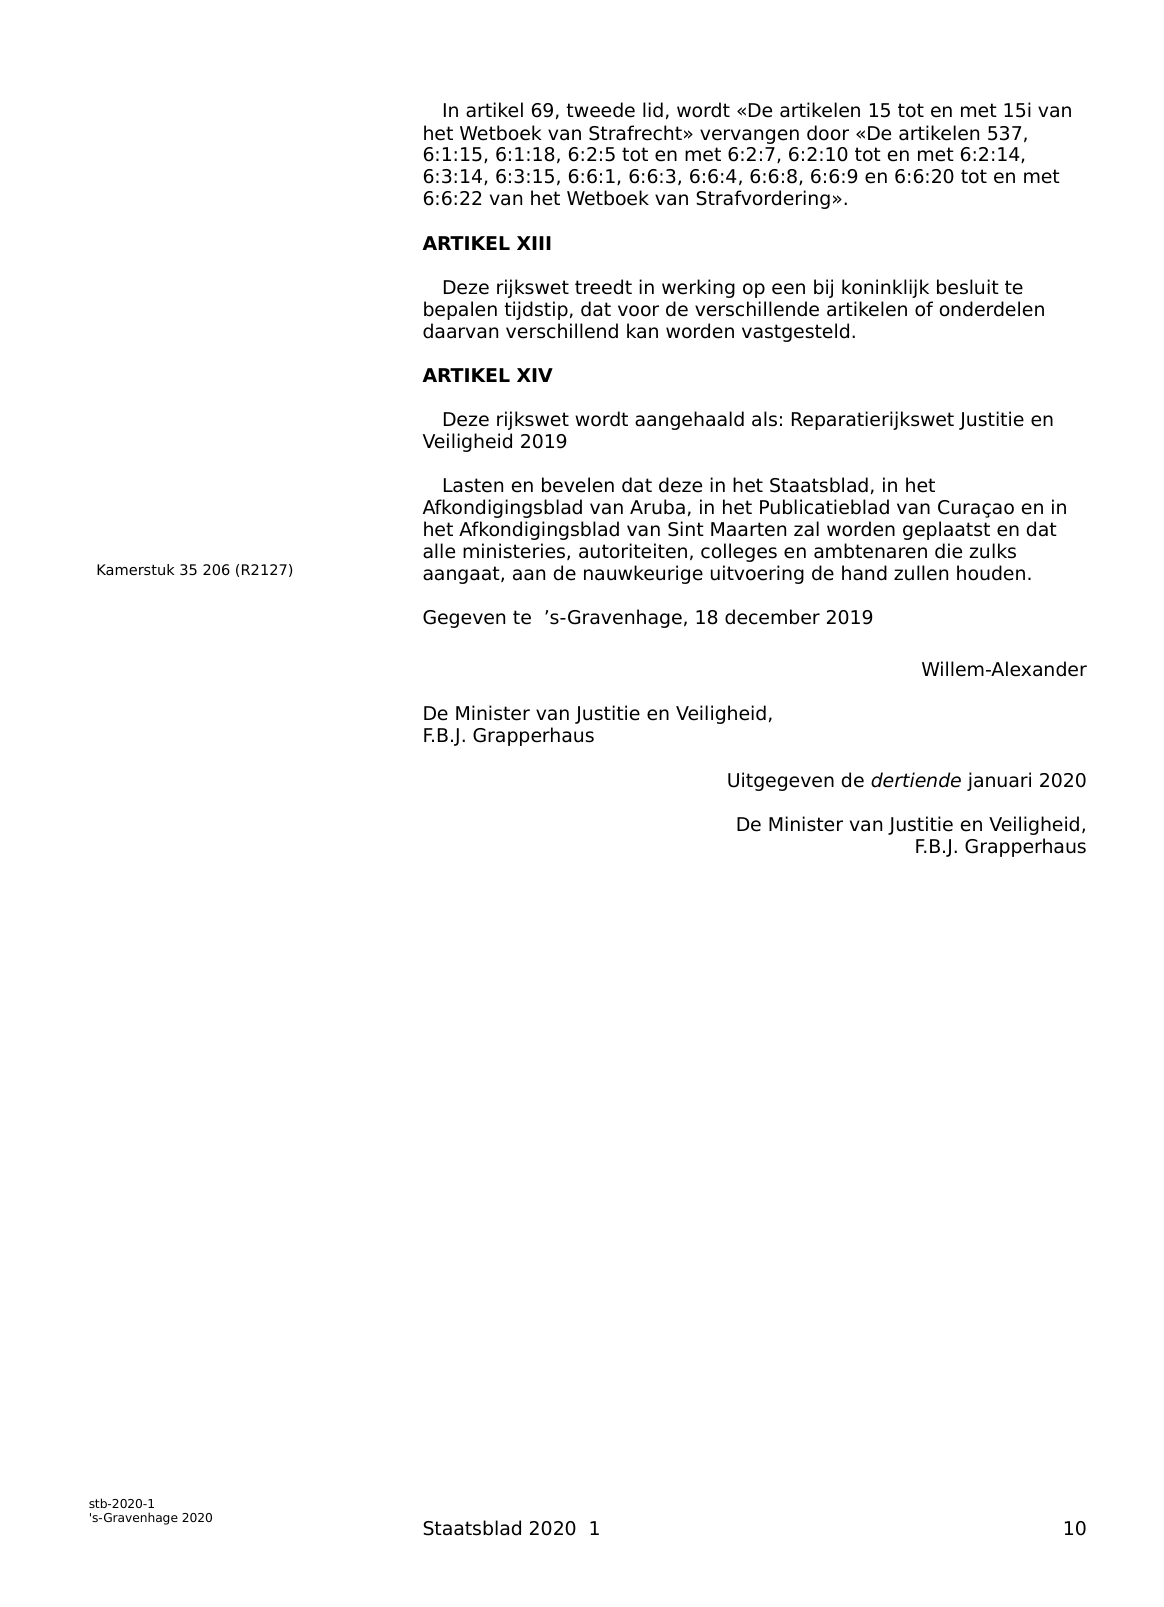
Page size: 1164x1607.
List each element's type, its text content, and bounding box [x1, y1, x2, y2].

subtitle ARTIKEL XIV [422, 365, 1087, 387]
text Lasten en bevelen dat deze in het Staatsblad, in het Afkondigingsblad van Aruba, in het Publicatieblad van Curaçao en in het Afkondigingsblad van Sint Maarten zal worden geplaatst en dat alle ministeries, autoriteiten, colleges en ambtenaren die zulks aangaat, aan de nauwkeurige uitvoering de hand zullen houden. [422, 475, 1087, 585]
text In artikel 69, tweede lid, wordt «De artikelen 15 tot en met 15i van het Wetboek van Strafrecht» vervangen door «De artikelen 537, 6:1:15, 6:1:18, 6:2:5 tot en met 6:2:7, 6:2:10 tot en met 6:2:14, 6:3:14, 6:3:15, 6:6:1, 6:6:3, 6:6:4, 6:6:8, 6:6:9 en 6:6:20 tot en met 6:6:22 van het Wetboek van Strafvordering». [422, 100, 1087, 210]
text De Minister van Justitie en Veiligheid, F.B.J. Grapperhaus [422, 814, 1087, 858]
text Willem-Alexander [422, 659, 1087, 681]
text Gegeven te ’s-Gravenhage, 18 december 2019 [422, 607, 1087, 629]
text Deze rijkswet treedt in werking op een bij koninklijk besluit te bepalen tijdstip, dat voor de verschillende artikelen of onderdelen daarvan verschillend kan worden vastgesteld. [422, 277, 1087, 343]
text De Minister van Justitie en Veiligheid, F.B.J. Grapperhaus [422, 703, 1087, 747]
text Deze rijkswet wordt aangehaald als: Reparatierijkswet Justitie en Veiligheid 2019 [422, 409, 1087, 453]
text Kamerstuk 35 206 (R2127) [77, 562, 396, 579]
text Uitgegeven de dertiende januari 2020 [422, 769, 1087, 791]
subtitle ARTIKEL XIII [422, 232, 1087, 254]
text 's-Gravenhage 2020 [88, 1511, 323, 1525]
text stb-2020-1 [88, 1497, 323, 1511]
